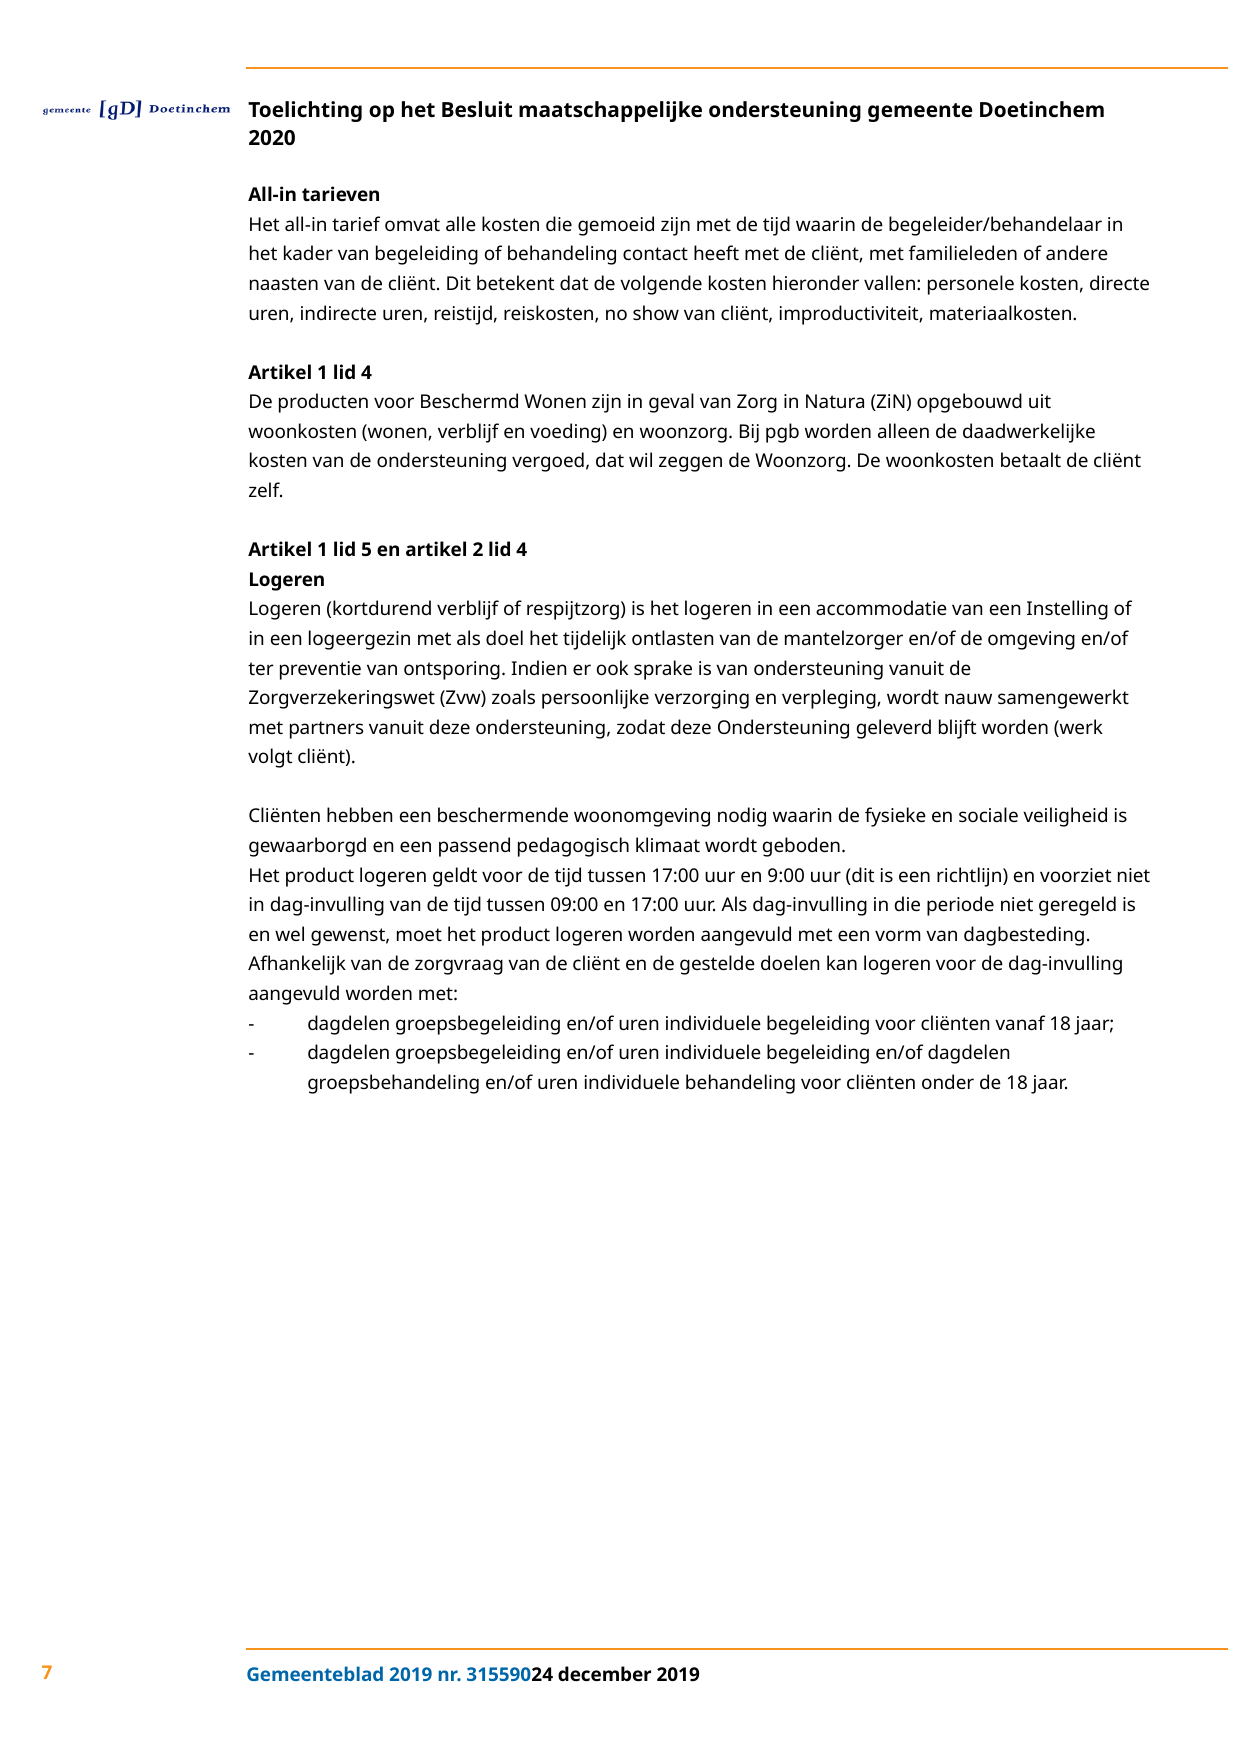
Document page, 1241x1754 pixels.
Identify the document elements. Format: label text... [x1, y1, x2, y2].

list dagdelen groepsbegeleiding en/of uren individuele begeleiding voor cliënten vanaf 18 jaar; [248, 1010, 1152, 1035]
text All-in tarieven [248, 181, 1152, 207]
text Cliënten hebben een beschermende woonomgeving nodig waarin de fysieke en sociale veiligheid is gewaarborgd en een passend pedagogisch klimaat wordt geboden. [248, 803, 1152, 858]
text Toelichting op het Besluit maatschappelijke ondersteuning gemeente Doetinchem 2020 [248, 95, 1152, 152]
text Het all-in tarief omvat alle kosten die gemoeid zijn met de tijd waarin de begeleider/behandelaar in het kader van begeleiding of behandeling contact heeft met de cliënt, met familieleden of andere naasten van de cliënt. Dit betekent dat de volgende kosten hieronder vallen: personele kosten, directe uren, indirecte uren, reistijd, reiskosten, no show van cliënt, improductiviteit, materiaalkosten. [248, 211, 1152, 325]
picture [41, 47, 231, 172]
list dagdelen groepsbegeleiding en/of uren individuele begeleiding en/of dagdelen groepsbehandeling en/of uren individuele behandeling voor cliënten onder de 18 jaar. [248, 1039, 1152, 1094]
text Artikel 1 lid 5 en artikel 2 lid 4 [248, 536, 1152, 562]
text Logeren [248, 566, 1152, 592]
text Het product logeren geldt voor de tijd tussen 17:00 uur en 9:00 uur (dit is een richtlijn) en voorziet niet in dag-invulling van de tijd tussen 09:00 en 17:00 uur. Als dag-invulling in die periode niet geregeld is en wel gewenst, moet het product logeren worden aangevuld met een vorm van dagbesteding. Afhankelijk van de zorgvraag van de cliënt en de gestelde doelen kan logeren voor de dag-invulling aangevuld worden met: [248, 862, 1152, 1006]
text Artikel 1 lid 4 [248, 359, 1152, 384]
text De producten voor Beschermd Wonen zijn in geval van Zorg in Natura (ZiN) opgebouwd uit woonkosten (wonen, verblijf en voeding) en woonzorg. Bij pgb worden alleen de daadwerkelijke kosten van de ondersteuning vergoed, dat wil zeggen de Woonzorg. De woonkosten betaalt de cliënt zelf. [248, 388, 1152, 503]
text Logeren (kortdurend verblijf of respijtzorg) is het logeren in een accommodatie van een Instelling of in een logeergezin met als doel het tijdelijk ontlasten van de mantelzorger en/of de omgeving en/of ter preventie van ontsporing. Indien er ook sprake is van ondersteuning vanuit de Zorgverzekeringswet (Zvw) zoals persoonlijke verzorging en verpleging, wordt nauw samengewerkt met partners vanuit deze ondersteuning, zodat deze Ondersteuning geleverd blijft worden (werk volgt cliënt). [248, 596, 1152, 769]
